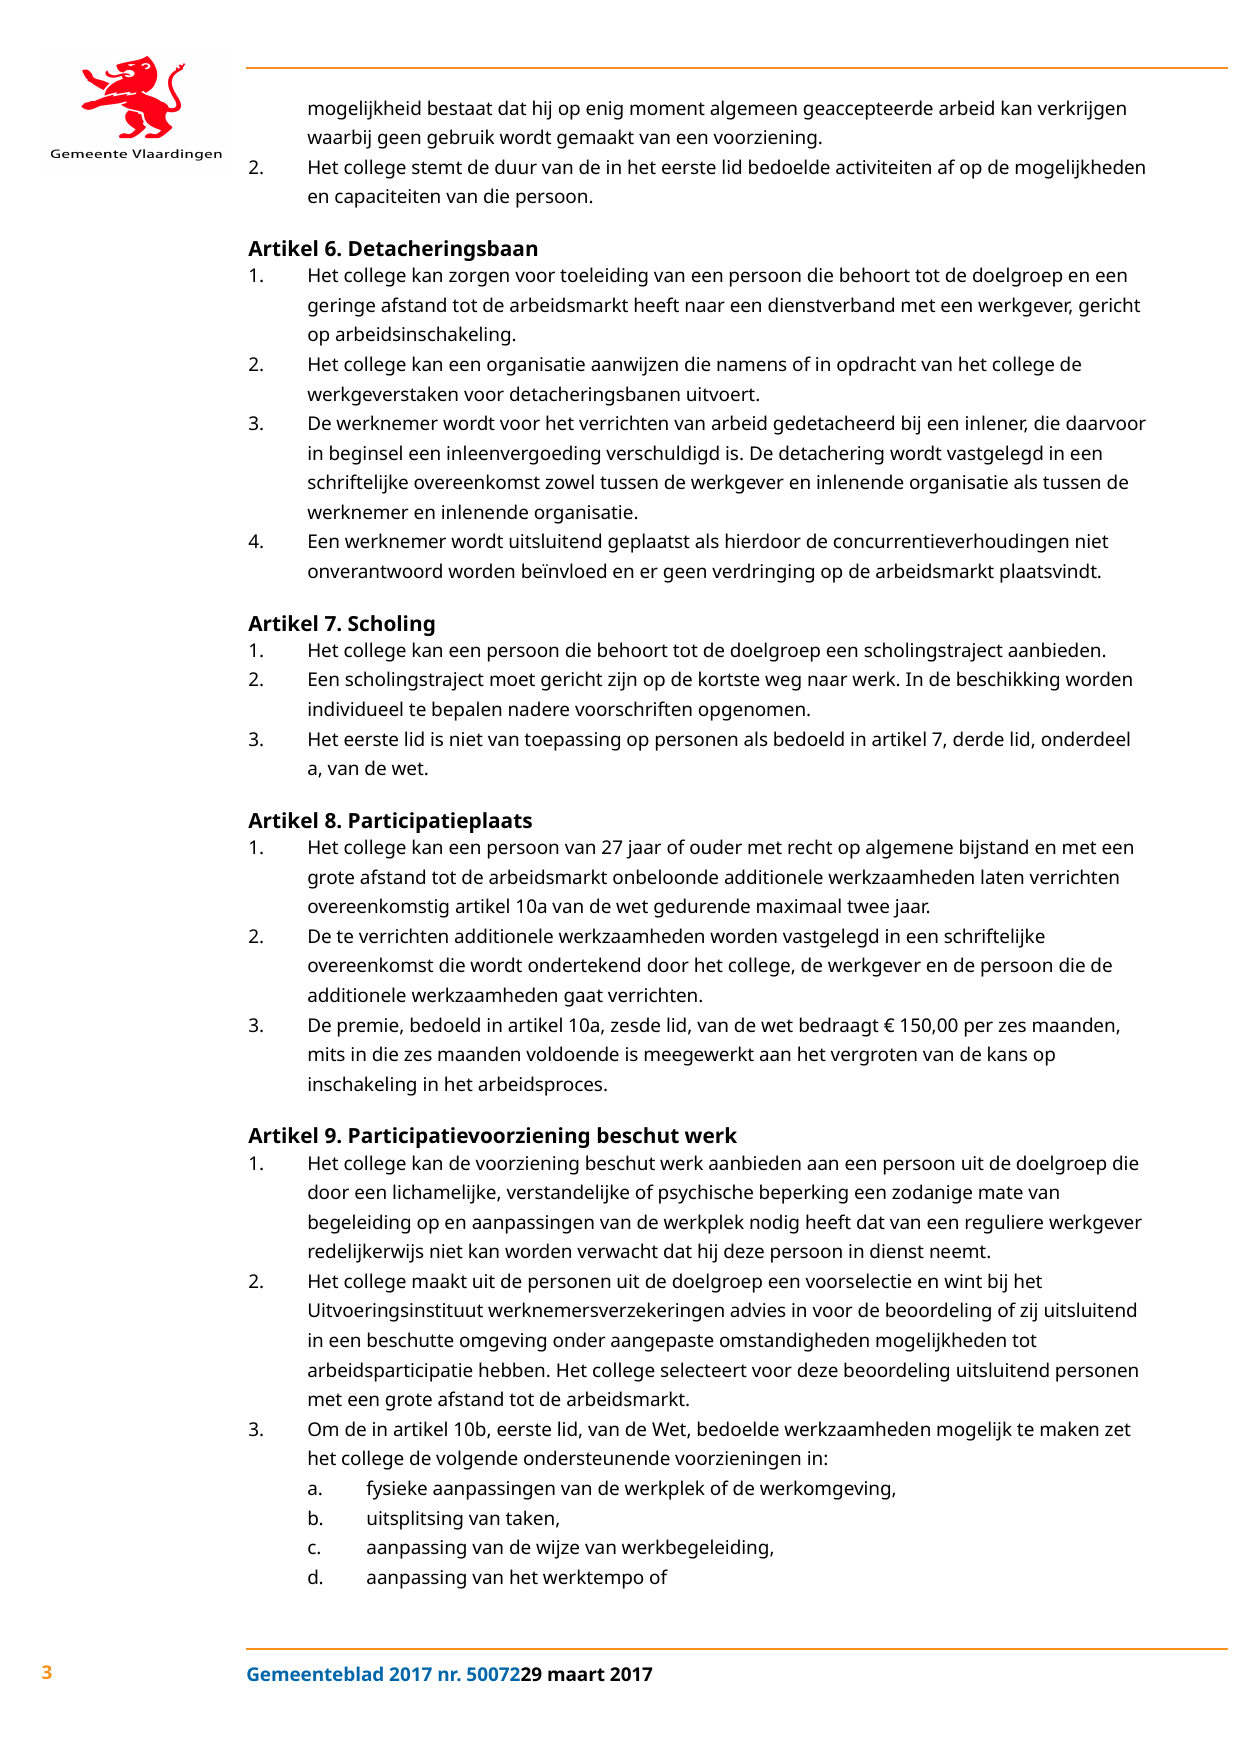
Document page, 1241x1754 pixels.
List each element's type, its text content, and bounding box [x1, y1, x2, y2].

list uitsplitsing van taken, [307, 1505, 1152, 1531]
list Een scholingstraject moet gericht zijn op de kortste weg naar werk. In de beschikking worden individueel te bepalen nadere voorschriften opgenomen. [248, 667, 1152, 722]
list aanpassing van de wijze van werkbegeleiding, [307, 1534, 1152, 1560]
list De premie, bedoeld in artikel 10a, zesde lid, van de wet bedraagt € 150,00 per zes maanden, mits in die zes maanden voldoende is meegewerkt aan het vergroten van de kans op inschakeling in het arbeidsproces. [248, 1012, 1152, 1097]
list Het college maakt uit de personen uit de doelgroep een voorselectie en wint bij het Uitvoeringsinstituut werknemersverzekeringen advies in voor de beoordeling of zij uitsluitend in een beschutte omgeving onder aangepaste omstandigheden mogelijkheden tot arbeidsparticipatie hebben. Het college selecteert voor deze beoordeling uitsluitend personen met een grote afstand tot de arbeidsmarkt. [248, 1268, 1152, 1412]
list Om de in artikel 10b, eerste lid, van de Wet, bedoelde werkzaamheden mogelijk te maken zet het college de volgende ondersteunende voorzieningen in: [248, 1416, 1152, 1471]
list Het college kan de voorziening beschut werk aanbieden aan een persoon uit de doelgroep die door een lichamelijke, verstandelijke of psychische beperking een zodanige mate van begeleiding op en aanpassingen van de werkplek nodig heeft dat van een reguliere werkgever redelijkerwijs niet kan worden verwacht dat hij deze persoon in dienst neemt. [248, 1150, 1152, 1264]
list Het college kan een persoon van 27 jaar of ouder met recht op algemene bijstand en met een grote afstand tot de arbeidsmarkt onbeloonde additionele werkzaamheden laten verrichten overeenkomstig artikel 10a van de wet gedurende maximaal twee jaar. [248, 834, 1152, 919]
picture [41, 47, 231, 172]
list mogelijkheid bestaat dat hij op enig moment algemeen geaccepteerde arbeid kan verkrijgen waarbij geen gebruik wordt gemaakt van een voorziening. [248, 95, 1152, 150]
text Artikel 6. Detacheringsbaan [248, 234, 1152, 262]
list Het college kan een persoon die behoort tot de doelgroep een scholingstraject aanbieden. [248, 637, 1152, 663]
list De te verrichten additionele werkzaamheden worden vastgelegd in een schriftelijke overeenkomst die wordt ondertekend door het college, de werkgever en de persoon die de additionele werkzaamheden gaat verrichten. [248, 923, 1152, 1008]
list Het college kan zorgen voor toeleiding van een persoon die behoort tot de doelgroep en een geringe afstand tot de arbeidsmarkt heeft naar een dienstverband met een werkgever, gericht op arbeidsinschakeling. [248, 262, 1152, 347]
text Artikel 8. Participatieplaats [248, 806, 1152, 834]
list De werknemer wordt voor het verrichten van arbeid gedetacheerd bij een inlener, die daarvoor in beginsel een inleenvergoeding verschuldigd is. De detachering wordt vastgelegd in een schriftelijke overeenkomst zowel tussen de werkgever en inlenende organisatie als tussen de werknemer en inlenende organisatie. [248, 410, 1152, 525]
list aanpassing van het werktempo of [307, 1564, 1152, 1590]
text Artikel 9. Participatievoorziening beschut werk [248, 1121, 1152, 1150]
list Een werknemer wordt uitsluitend geplaatst als hierdoor de concurrentieverhoudingen niet onverantwoord worden beïnvloed en er geen verdringing op de arbeidsmarkt plaatsvindt. [248, 529, 1152, 584]
text Artikel 7. Scholing [248, 609, 1152, 637]
list Het college stemt de duur van de in het eerste lid bedoelde activiteiten af op de mogelijkheden en capaciteiten van die persoon. [248, 154, 1152, 209]
list fysieke aanpassingen van de werkplek of de werkomgeving, [307, 1475, 1152, 1501]
list Het college kan een organisatie aanwijzen die namens of in opdracht van het college de werkgeverstaken voor detacheringsbanen uitvoert. [248, 351, 1152, 406]
list Het eerste lid is niet van toepassing op personen als bedoeld in artikel 7, derde lid, onderdeel a, van de wet. [248, 726, 1152, 781]
